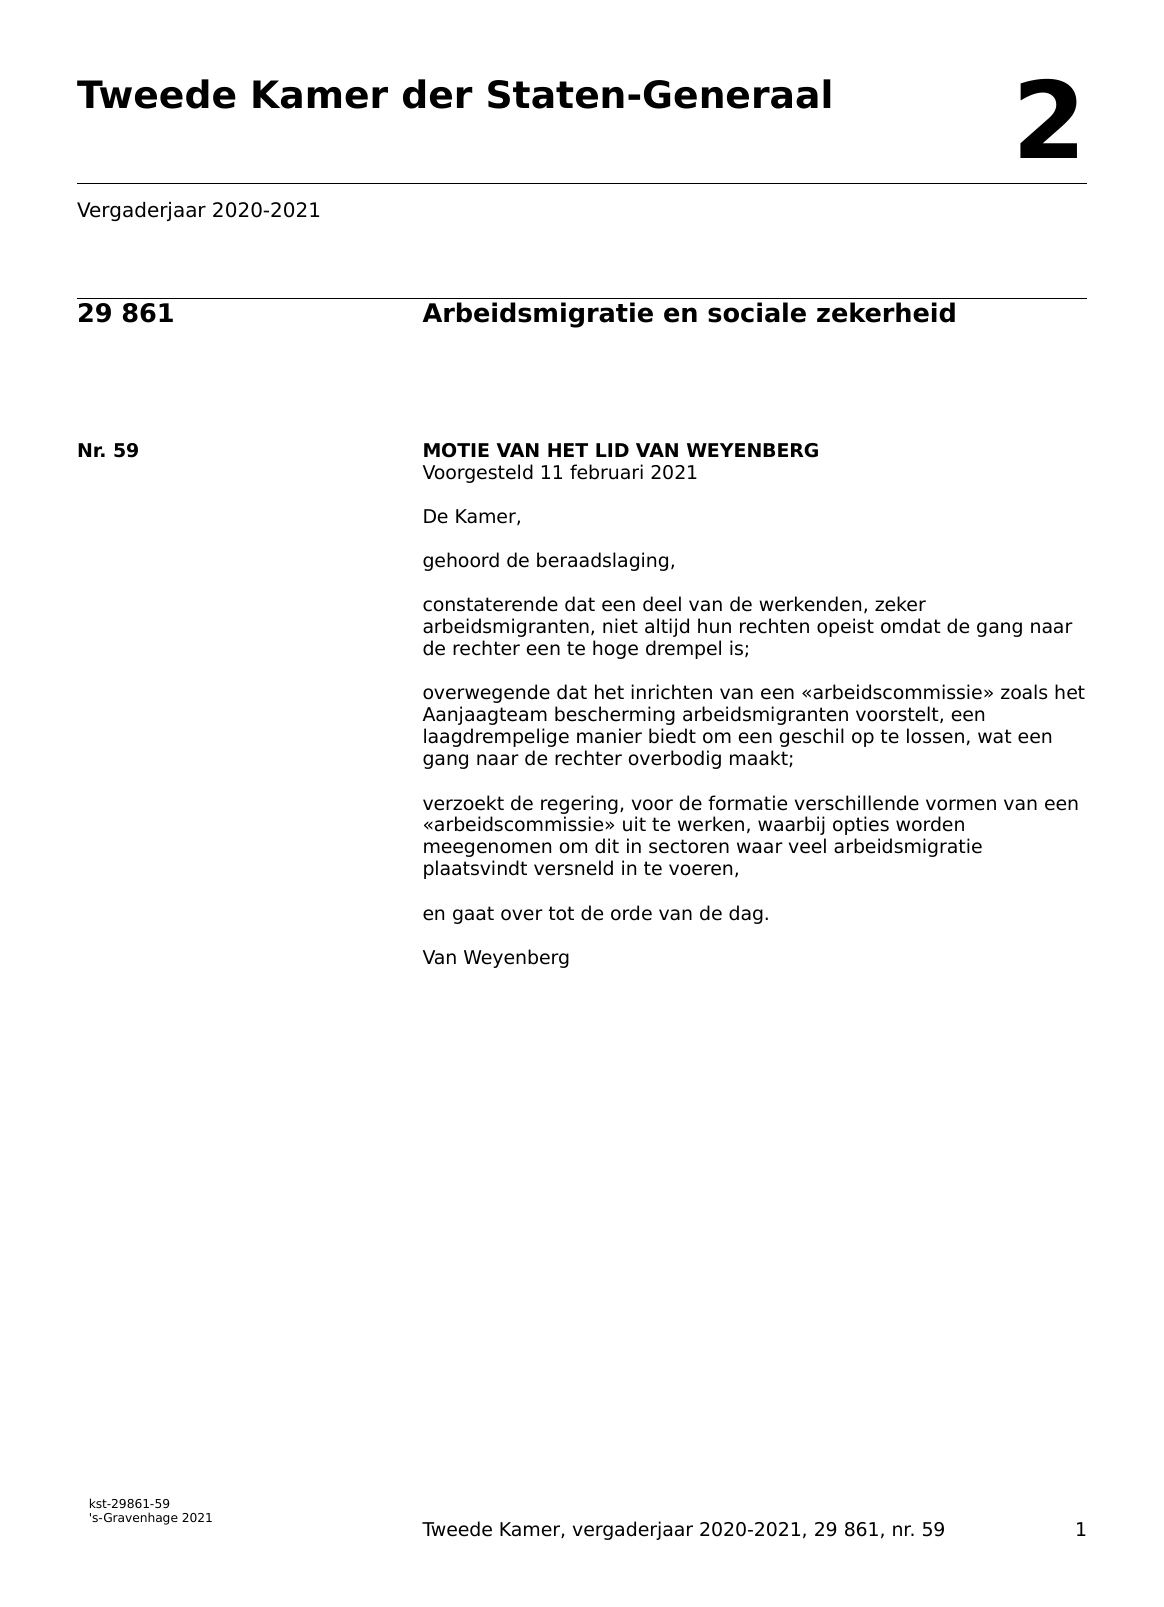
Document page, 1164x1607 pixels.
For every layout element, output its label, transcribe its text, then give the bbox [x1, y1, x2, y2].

text kst-29861-59 [88, 1497, 323, 1511]
subtitle 29 861 Arbeidsmigratie en sociale zekerheid [77, 299, 1087, 329]
text De Kamer, [422, 506, 1087, 528]
text en gaat over tot de orde van de dag. [422, 902, 1087, 924]
table_header Tweede Kamer der Staten-Generaal [77, 59, 886, 183]
table_header 2 [886, 59, 1087, 183]
text verzoekt de regering, voor de formatie verschillende vormen van een «arbeidscommissie» uit te werken, waarbij opties worden meegenomen om dit in sectoren waar veel arbeidsmigratie plaatsvindt versneld in te voeren, [422, 792, 1087, 880]
text overwegende dat het inrichten van een «arbeidscommissie» zoals het Aanjaagteam bescherming arbeidsmigranten voorstelt, een laagdrempelige manier biedt om een geschil op te lossen, wat een gang naar de rechter overbodig maakt; [422, 682, 1087, 770]
text Van Weyenberg [422, 947, 1087, 969]
text constaterende dat een deel van de werkenden, zeker arbeidsmigranten, niet altijd hun rechten opeist omdat de gang naar de rechter een te hoge drempel is; [422, 594, 1087, 660]
text Voorgesteld 11 februari 2021 [422, 462, 1087, 484]
subtitle Nr. 59 MOTIE VAN HET LID VAN WEYENBERG [77, 440, 1087, 462]
table_cell Vergaderjaar 2020-2021 [77, 184, 1087, 298]
text 's-Gravenhage 2021 [88, 1511, 323, 1525]
text gehoord de beraadslaging, [422, 550, 1087, 572]
